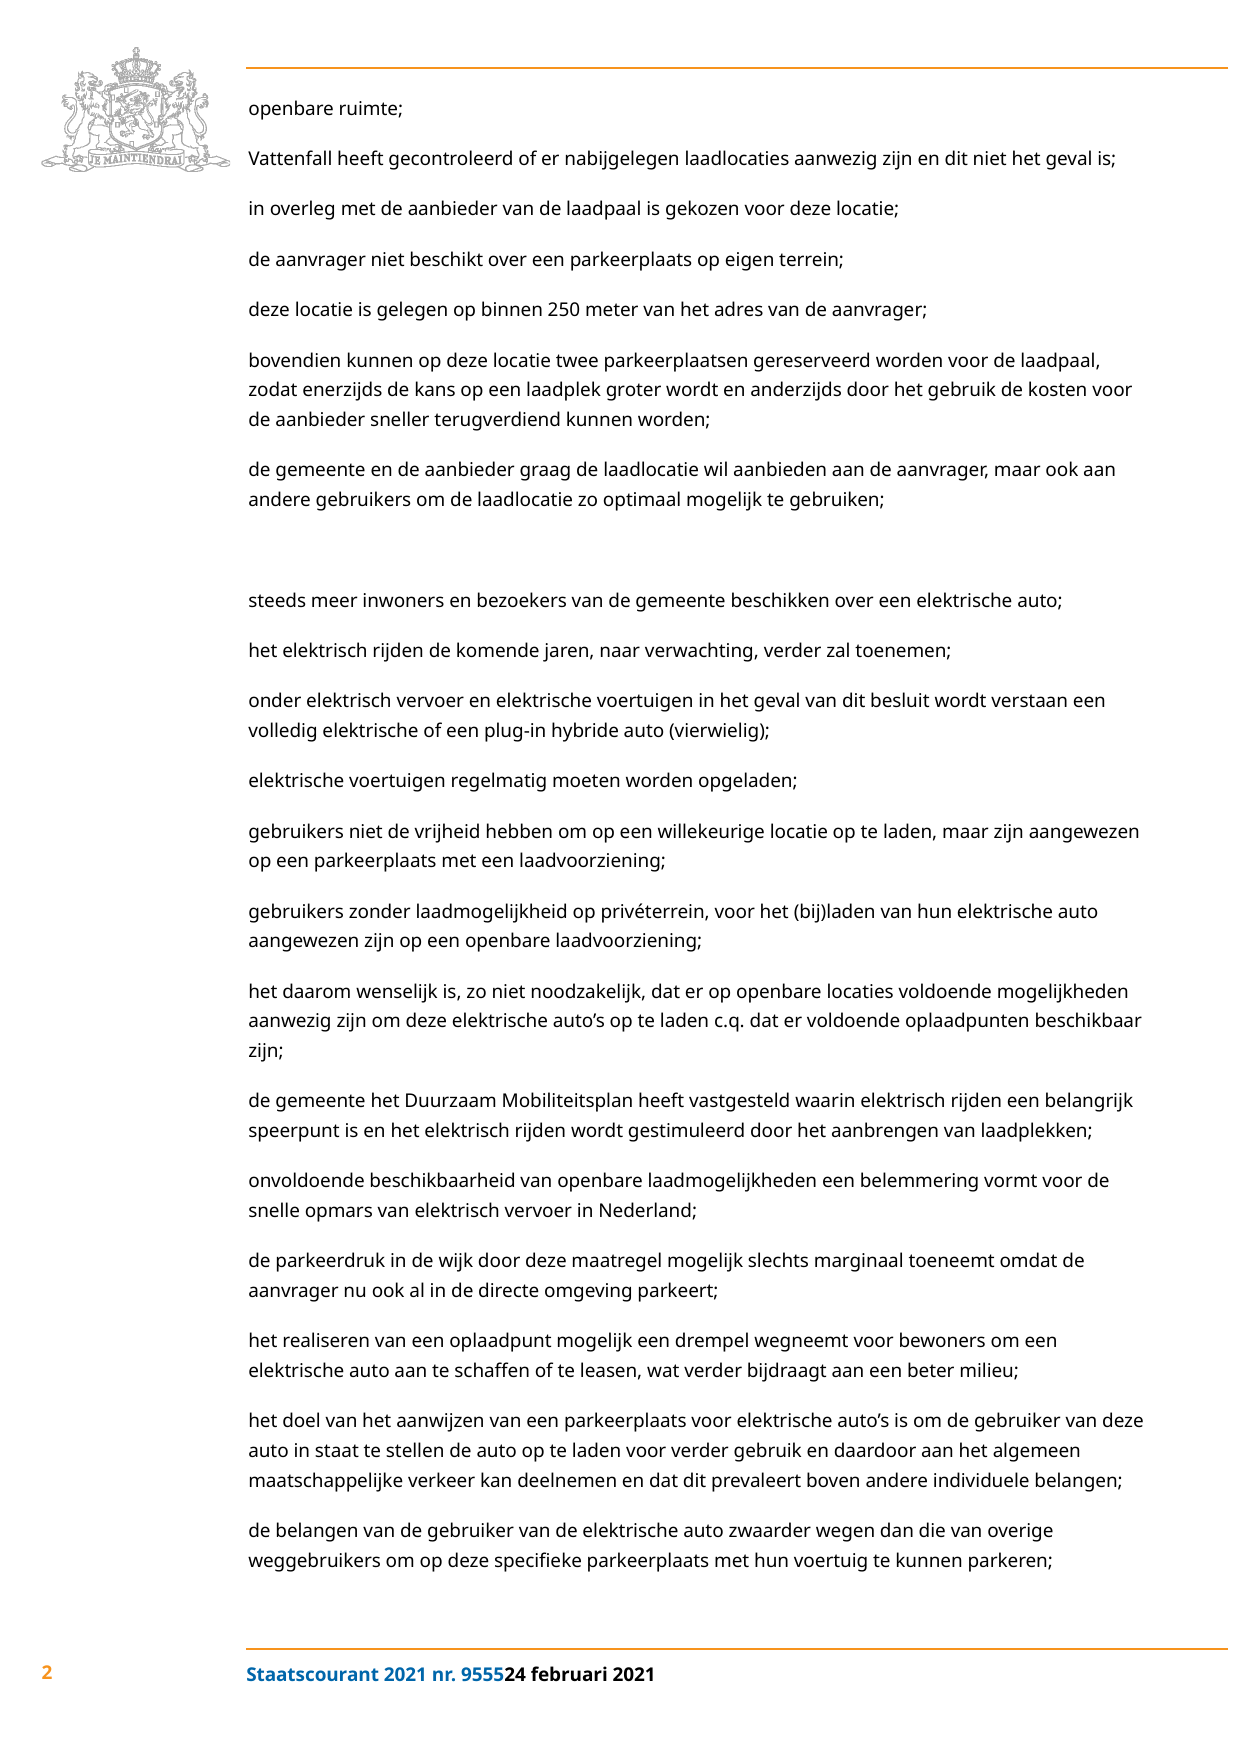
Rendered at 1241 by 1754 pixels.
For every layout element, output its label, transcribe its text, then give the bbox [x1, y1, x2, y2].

text het daarom wenselijk is, zo niet noodzakelijk, dat er op openbare locaties voldoende mogelijkheden aanwezig zijn om deze elektrische auto’s op te laden c.q. dat er voldoende oplaadpunten beschikbaar zijn; [248, 978, 1152, 1063]
text in overleg met de aanbieder van de laadpaal is gekozen voor deze locatie; [248, 196, 1152, 221]
text het realiseren van een oplaadpunt mogelijk een drempel wegneemt voor bewoners om een elektrische auto aan te schaffen of te leasen, wat verder bijdraagt aan een beter milieu; [248, 1328, 1152, 1383]
text bovendien kunnen op deze locatie twee parkeerplaatsen gereserveerd worden voor de laadpaal, zodat enerzijds de kans op een laadplek groter wordt en anderzijds door het gebruik de kosten voor de aanbieder sneller terugverdiend kunnen worden; [248, 347, 1152, 432]
text de gemeente het Duurzaam Mobiliteitsplan heeft vastgesteld waarin elektrisch rijden een belangrijk speerpunt is en het elektrisch rijden wordt gestimuleerd door het aanbrengen van laadplekken; [248, 1088, 1152, 1143]
text het doel van het aanwijzen van een parkeerplaats voor elektrische auto’s is om de gebruiker van deze auto in staat te stellen de auto op te laden voor verder gebruik en daardoor aan het algemeen maatschappelijke verkeer kan deelnemen en dat dit prevaleert boven andere individuele belangen; [248, 1408, 1152, 1493]
text Vattenfall heeft gecontroleerd of er nabijgelegen laadlocaties aanwezig zijn en dit niet het geval is; [248, 145, 1152, 171]
text steeds meer inwoners en bezoekers van de gemeente beschikken over een elektrische auto; [248, 587, 1152, 613]
text de gemeente en de aanbieder graag de laadlocatie wil aanbieden aan de aanvrager, maar ook aan andere gebruikers om de laadlocatie zo optimaal mogelijk te gebruiken; [248, 456, 1152, 512]
text onvoldoende beschikbaarheid van openbare laadmogelijkheden een belemmering vormt voor de snelle opmars van elektrisch vervoer in Nederland; [248, 1168, 1152, 1223]
text gebruikers niet de vrijheid hebben om op een willekeurige locatie op te laden, maar zijn aangewezen op een parkeerplaats met een laadvoorziening; [248, 818, 1152, 873]
text de parkeerdruk in de wijk door deze maatregel mogelijk slechts marginaal toeneemt omdat de aanvrager nu ook al in de directe omgeving parkeert; [248, 1248, 1152, 1303]
text openbare ruimte; [248, 95, 1152, 121]
text onder elektrisch vervoer en elektrische voertuigen in het geval van dit besluit wordt verstaan een volledig elektrische of een plug-in hybride auto (vierwielig); [248, 688, 1152, 743]
text gebruikers zonder laadmogelijkheid op privéterrein, voor het (bij)laden van hun elektrische auto aangewezen zijn op een openbare laadvoorziening; [248, 898, 1152, 953]
text het elektrisch rijden de komende jaren, naar verwachting, verder zal toenemen; [248, 637, 1152, 663]
picture [41, 47, 231, 172]
text elektrische voertuigen regelmatig moeten worden opgeladen; [248, 768, 1152, 793]
text deze locatie is gelegen op binnen 250 meter van het adres van de aanvrager; [248, 296, 1152, 322]
text de belangen van de gebruiker van de elektrische auto zwaarder wegen dan die van overige weggebruikers om op deze specifieke parkeerplaats met hun voertuig te kunnen parkeren; [248, 1517, 1152, 1573]
text de aanvrager niet beschikt over een parkeerplaats op eigen terrein; [248, 246, 1152, 272]
